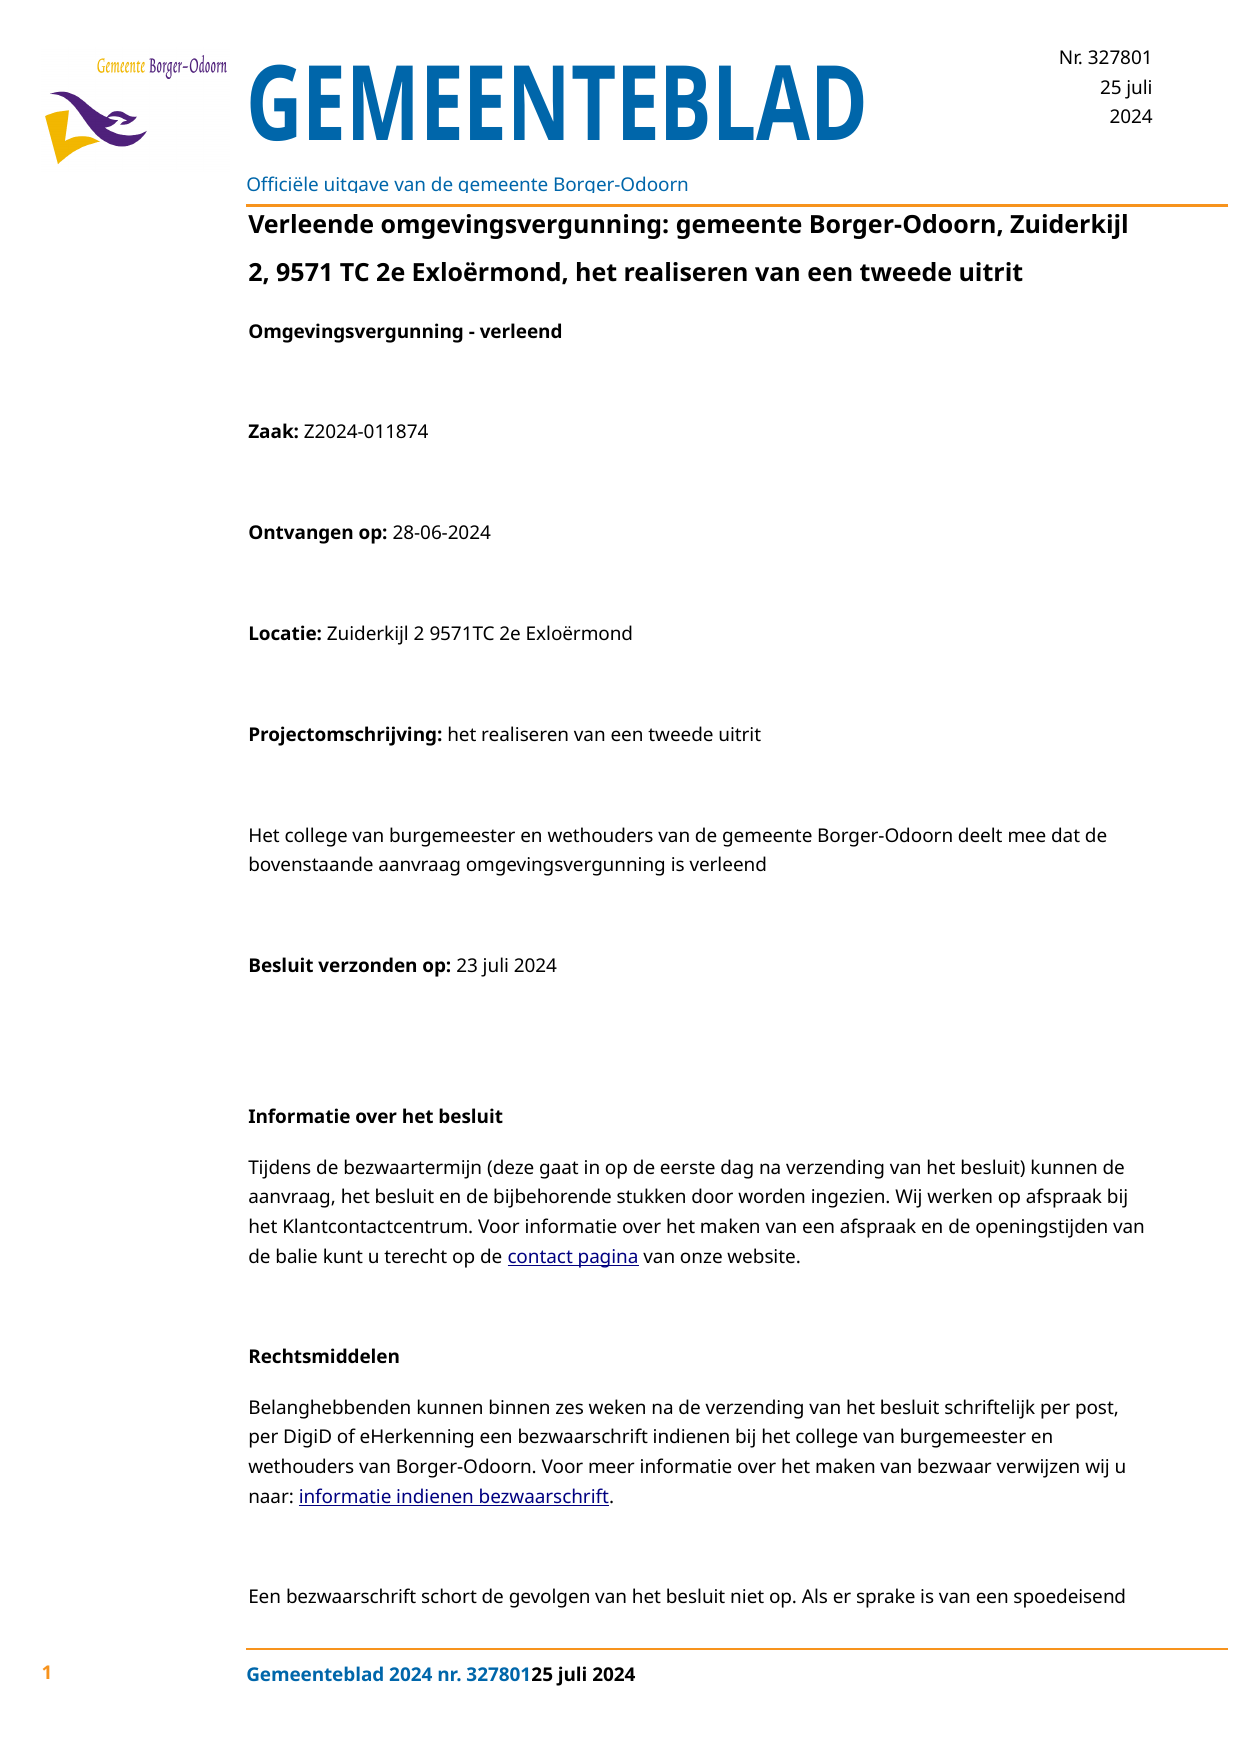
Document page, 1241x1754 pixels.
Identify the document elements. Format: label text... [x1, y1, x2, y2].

text Rechtsmiddelen [248, 1344, 1152, 1369]
text Een bezwaarschrift schort de gevolgen van het besluit niet op. Als er sprake is van een spoedeisend [248, 1584, 1152, 1609]
text Ontvangen op: 28-06-2024 [248, 519, 1152, 545]
text Belanghebbenden kunnen binnen zes weken na de verzending van het besluit schriftelijk per post, per DigiD of eHerkenning een bezwaarschrift indienen bij het college van burgemeester en wethouders van Borger-Odoorn. Voor meer informatie over het maken van bezwaar verwijzen wij u naar: informatie indienen bezwaarschrift. [248, 1394, 1152, 1509]
text Tijdens de bezwaartermijn (deze gaat in op de eerste dag na verzending van het besluit) kunnen de aanvraag, het besluit en de bijbehorende stukken door worden ingezien. Wij werken op afspraak bij het Klantcontactcentrum. Voor informatie over het maken van een afspraak en de openingstijden van de balie kunt u terecht op de contact pagina van onze website. [248, 1154, 1152, 1269]
text Zaak: Z2024-011874 [248, 419, 1152, 444]
text Locatie: Zuiderkijl 2 9571TC 2e Exloërmond [248, 620, 1152, 646]
text Besluit verzonden op: 23 juli 2024 [248, 952, 1152, 978]
text Omgevingsvergunning - verleend [248, 318, 1152, 344]
text Informatie over het besluit [248, 1104, 1152, 1129]
text Verleende omgevingsvergunning: gemeente Borger-Odoorn, Zuiderkijl 2, 9571 TC 2e Exloërmond, het realiseren van een tweede uitrit [248, 207, 1152, 288]
text Het college van burgemeester en wethouders van de gemeente Borger-Odoorn deelt mee dat de bovenstaande aanvraag omgevingsvergunning is verleend [248, 822, 1152, 877]
text Projectomschrijving: het realiseren van een tweede uitrit [248, 721, 1152, 747]
picture [41, 47, 231, 172]
